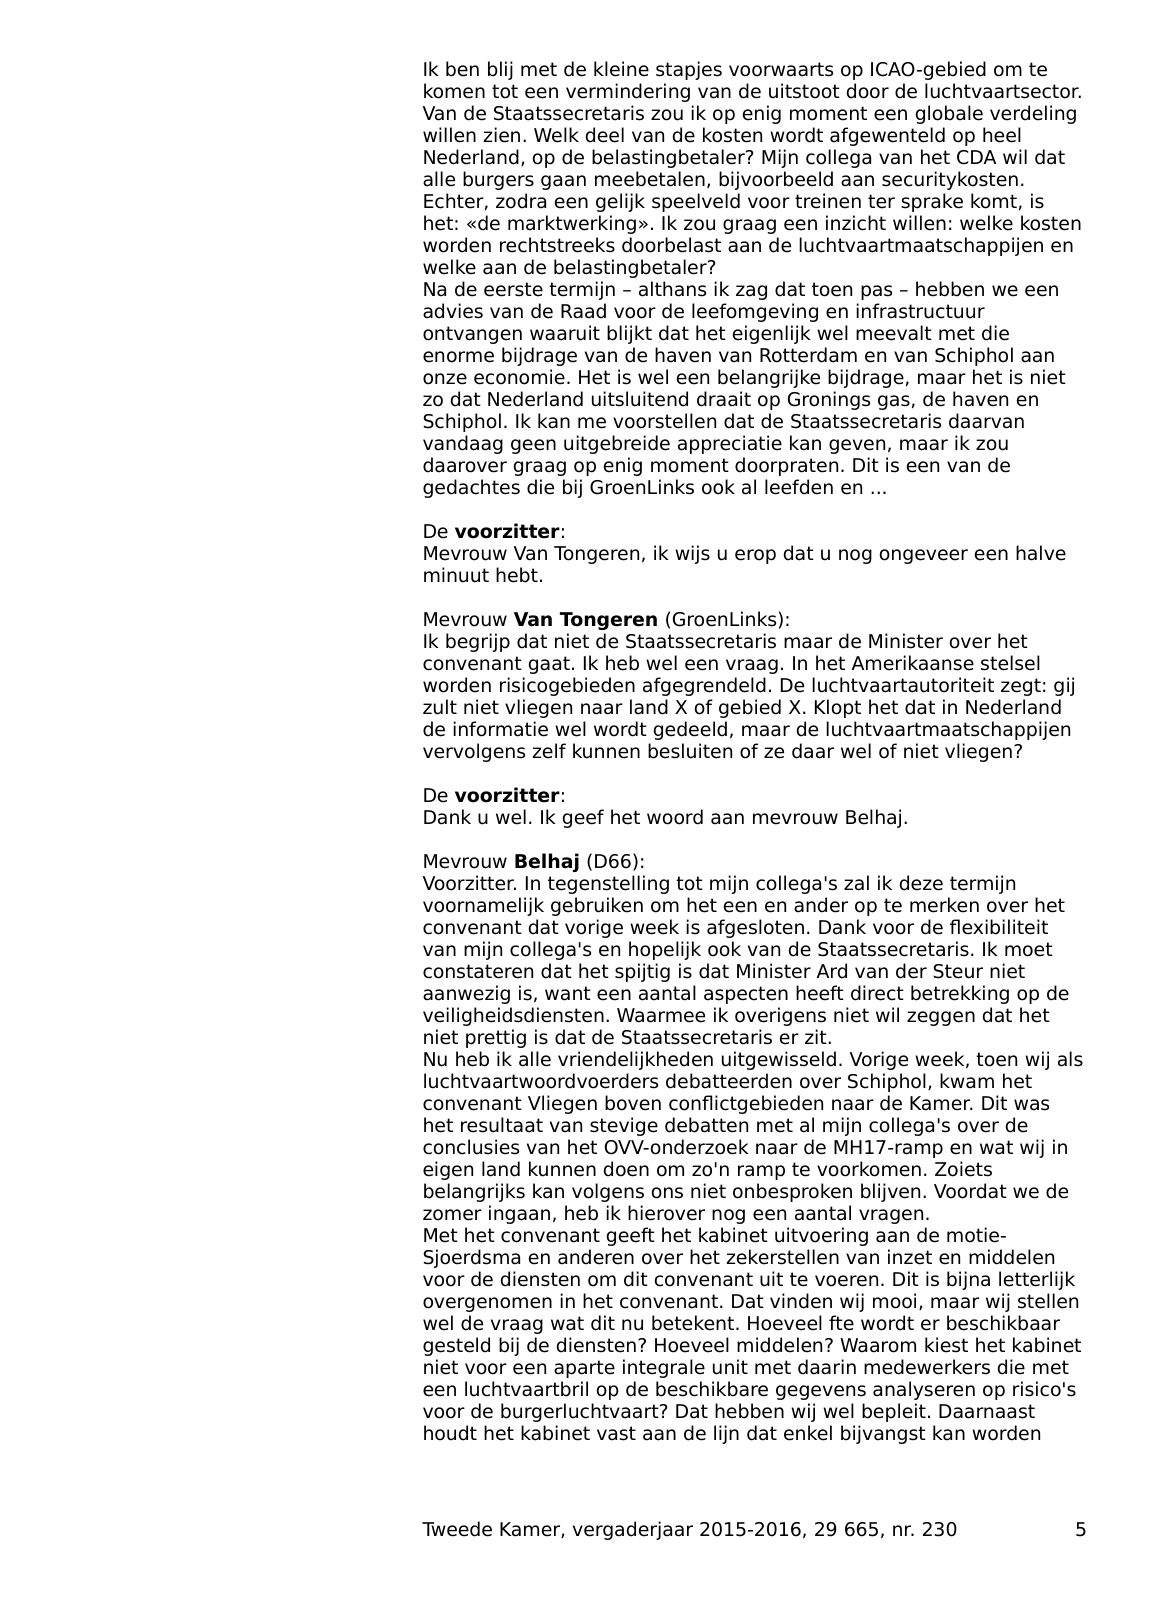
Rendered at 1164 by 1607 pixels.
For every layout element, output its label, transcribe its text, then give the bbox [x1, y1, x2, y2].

text Mevrouw Van Tongeren, ik wijs u erop dat u nog ongeveer een halve minuut hebt. [422, 543, 1087, 587]
text De voorzitter: [422, 521, 1087, 543]
text Met het convenant geeft het kabinet uitvoering aan de motie-Sjoerdsma en anderen over het zekerstellen van inzet en middelen voor de diensten om dit convenant uit te voeren. Dit is bijna letterlijk overgenomen in het convenant. Dat vinden wij mooi, maar wij stellen wel de vraag wat dit nu betekent. Hoeveel fte wordt er beschikbaar gesteld bij de diensten? Hoeveel middelen? Waarom kiest het kabinet niet voor een aparte integrale unit met daarin medewerkers die met een luchtvaartbril op de beschikbare gegevens analyseren op risico's voor de burgerluchtvaart? Dat hebben wij wel bepleit. Daarnaast houdt het kabinet vast aan de lijn dat enkel bijvangst kan worden [422, 1225, 1087, 1444]
text Voorzitter. In tegenstelling tot mijn collega's zal ik deze termijn voornamelijk gebruiken om het een en ander op te merken over het convenant dat vorige week is afgesloten. Dank voor de flexibiliteit van mijn collega's en hopelijk ook van de Staatssecretaris. Ik moet constateren dat het spijtig is dat Minister Ard van der Steur niet aanwezig is, want een aantal aspecten heeft direct betrekking op de veiligheidsdiensten. Waarmee ik overigens niet wil zeggen dat het niet prettig is dat de Staatssecretaris er zit. [422, 873, 1087, 1049]
text Mevrouw Van Tongeren (GroenLinks): [422, 609, 1087, 631]
text Ik begrijp dat niet de Staatssecretaris maar de Minister over het convenant gaat. Ik heb wel een vraag. In het Amerikaanse stelsel worden risicogebieden afgegrendeld. De luchtvaartautoriteit zegt: gij zult niet vliegen naar land X of gebied X. Klopt het dat in Nederland de informatie wel wordt gedeeld, maar de luchtvaartmaatschappijen vervolgens zelf kunnen besluiten of ze daar wel of niet vliegen? [422, 631, 1087, 763]
text Dank u wel. Ik geef het woord aan mevrouw Belhaj. [422, 807, 1087, 829]
text Ik ben blij met de kleine stapjes voorwaarts op ICAO-gebied om te komen tot een vermindering van de uitstoot door de luchtvaartsector. Van de Staatssecretaris zou ik op enig moment een globale verdeling willen zien. Welk deel van de kosten wordt afgewenteld op heel Nederland, op de belastingbetaler? Mijn collega van het CDA wil dat alle burgers gaan meebetalen, bijvoorbeeld aan securitykosten. Echter, zodra een gelijk speelveld voor treinen ter sprake komt, is het: «de marktwerking». Ik zou graag een inzicht willen: welke kosten worden rechtstreeks doorbelast aan de luchtvaartmaatschappijen en welke aan de belastingbetaler? [422, 59, 1087, 279]
text Nu heb ik alle vriendelijkheden uitgewisseld. Vorige week, toen wij als luchtvaartwoordvoerders debatteerden over Schiphol, kwam het convenant Vliegen boven conflictgebieden naar de Kamer. Dit was het resultaat van stevige debatten met al mijn collega's over de conclusies van het OVV-onderzoek naar de MH17-ramp en wat wij in eigen land kunnen doen om zo'n ramp te voorkomen. Zoiets belangrijks kan volgens ons niet onbesproken blijven. Voordat we de zomer ingaan, heb ik hierover nog een aantal vragen. [422, 1049, 1087, 1225]
text Na de eerste termijn – althans ik zag dat toen pas – hebben we een advies van de Raad voor de leefomgeving en infrastructuur ontvangen waaruit blijkt dat het eigenlijk wel meevalt met die enorme bijdrage van de haven van Rotterdam en van Schiphol aan onze economie. Het is wel een belangrijke bijdrage, maar het is niet zo dat Nederland uitsluitend draait op Gronings gas, de haven en Schiphol. Ik kan me voorstellen dat de Staatssecretaris daarvan vandaag geen uitgebreide appreciatie kan geven, maar ik zou daarover graag op enig moment doorpraten. Dit is een van de gedachtes die bij GroenLinks ook al leefden en ... [422, 279, 1087, 499]
text Mevrouw Belhaj (D66): [422, 851, 1087, 873]
text De voorzitter: [422, 785, 1087, 807]
